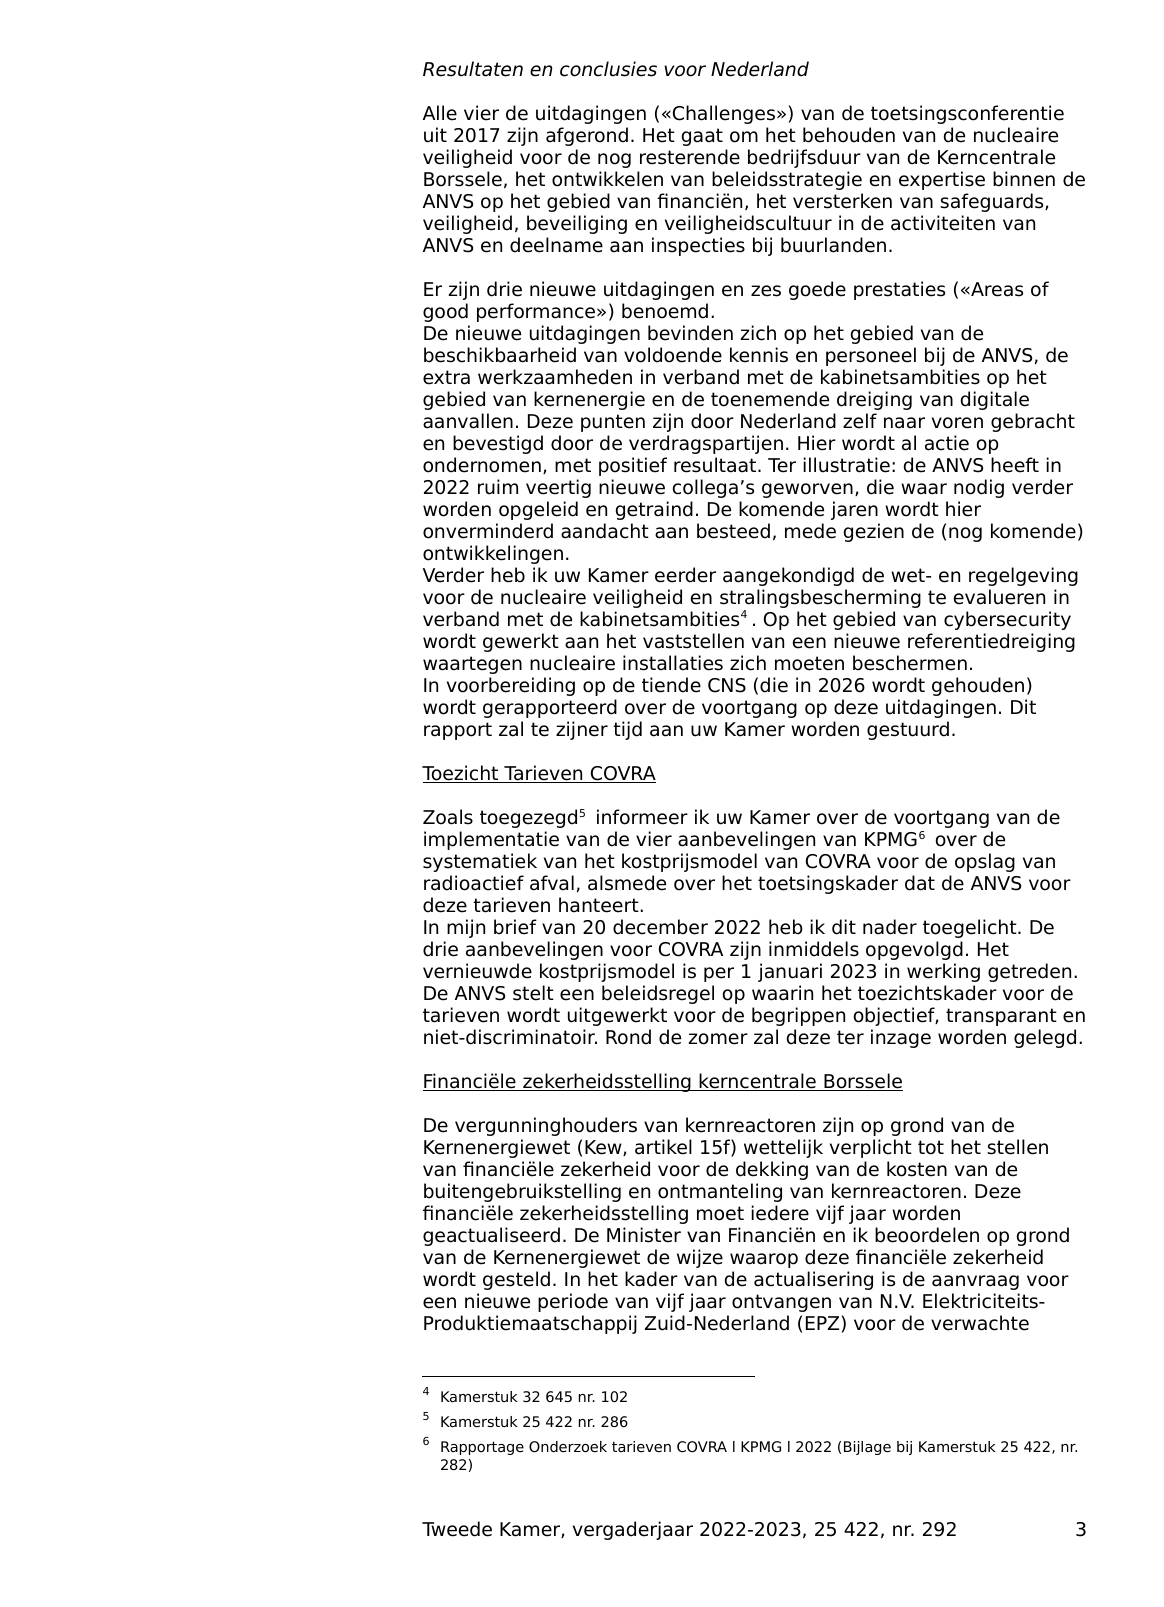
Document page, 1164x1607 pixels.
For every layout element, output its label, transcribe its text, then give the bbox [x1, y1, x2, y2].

text In voorbereiding op de tiende CNS (die in 2026 wordt gehouden) wordt gerapporteerd over de voortgang op deze uitdagingen. Dit rapport zal te zijner tijd aan uw Kamer worden gestuurd. [422, 675, 1087, 741]
text Verder heb ik uw Kamer eerder aangekondigd de wet- en regelgeving voor de nucleaire veiligheid en stralingsbescherming te evalueren in verband met de kabinetsambities. Op het gebied van cybersecurity wordt gewerkt aan het vaststellen van een nieuwe referentiedreiging waartegen nucleaire installaties zich moeten beschermen. [422, 565, 1087, 675]
text De vergunninghouders van kernreactoren zijn op grond van de Kernenergiewet (Kew, artikel 15f) wettelijk verplicht tot het stellen van financiële zekerheid voor de dekking van de kosten van de buitengebruikstelling en ontmanteling van kernreactoren. Deze financiële zekerheidsstelling moet iedere vijf jaar worden geactualiseerd. De Minister van Financiën en ik beoordelen op grond van de Kernenergiewet de wijze waarop deze financiële zekerheid wordt gesteld. In het kader van de actualisering is de aanvraag voor een nieuwe periode van vijf jaar ontvangen van N.V. Elektriciteits-Produktiemaatschappij Zuid-Nederland (EPZ) voor de verwachte [422, 1115, 1087, 1335]
text In mijn brief van 20 december 2022 heb ik dit nader toegelicht. De drie aanbevelingen voor COVRA zijn inmiddels opgevolgd. Het vernieuwde kostprijsmodel is per 1 januari 2023 in werking getreden. [422, 917, 1087, 983]
text Kamerstuk 32 645 nr. 102 [422, 1385, 1087, 1407]
text De ANVS stelt een beleidsregel op waarin het toezichtskader voor de tarieven wordt uitgewerkt voor de begrippen objectief, transparant en niet-discriminatoir. Rond de zomer zal deze ter inzage worden gelegd. [422, 983, 1087, 1049]
text Alle vier de uitdagingen («Challenges») van de toetsingsconferentie uit 2017 zijn afgerond. Het gaat om het behouden van de nucleaire veiligheid voor de nog resterende bedrijfsduur van de Kerncentrale Borssele, het ontwikkelen van beleidsstrategie en expertise binnen de ANVS op het gebied van financiën, het versterken van safeguards, veiligheid, beveiliging en veiligheidscultuur in de activiteiten van ANVS en deelname aan inspecties bij buurlanden. [422, 103, 1087, 257]
subtitle Financiële zekerheidsstelling kerncentrale Borssele [422, 1071, 1087, 1093]
subtitle Toezicht Tarieven COVRA [422, 763, 1087, 785]
text Rapportage Onderzoek tarieven COVRA l KPMG l 2022 (Bijlage bij Kamerstuk 25 422, nr. 282) [422, 1435, 1087, 1474]
subtitle Resultaten en conclusies voor Nederland [422, 59, 1087, 81]
text Zoals toegezegd informeer ik uw Kamer over de voortgang van de implementatie van de vier aanbevelingen van KPMG over de systematiek van het kostprijsmodel van COVRA voor de opslag van radioactief afval, alsmede over het toetsingskader dat de ANVS voor deze tarieven hanteert. [422, 807, 1087, 917]
text Kamerstuk 25 422 nr. 286 [422, 1410, 1087, 1432]
text Er zijn drie nieuwe uitdagingen en zes goede prestaties («Areas of good performance») benoemd. [422, 279, 1087, 323]
text De nieuwe uitdagingen bevinden zich op het gebied van de beschikbaarheid van voldoende kennis en personeel bij de ANVS, de extra werkzaamheden in verband met de kabinetsambities op het gebied van kernenergie en de toenemende dreiging van digitale aanvallen. Deze punten zijn door Nederland zelf naar voren gebracht en bevestigd door de verdragspartijen. Hier wordt al actie op ondernomen, met positief resultaat. Ter illustratie: de ANVS heeft in 2022 ruim veertig nieuwe collega’s geworven, die waar nodig verder worden opgeleid en getraind. De komende jaren wordt hier onverminderd aandacht aan besteed, mede gezien de (nog komende) ontwikkelingen. [422, 323, 1087, 565]
